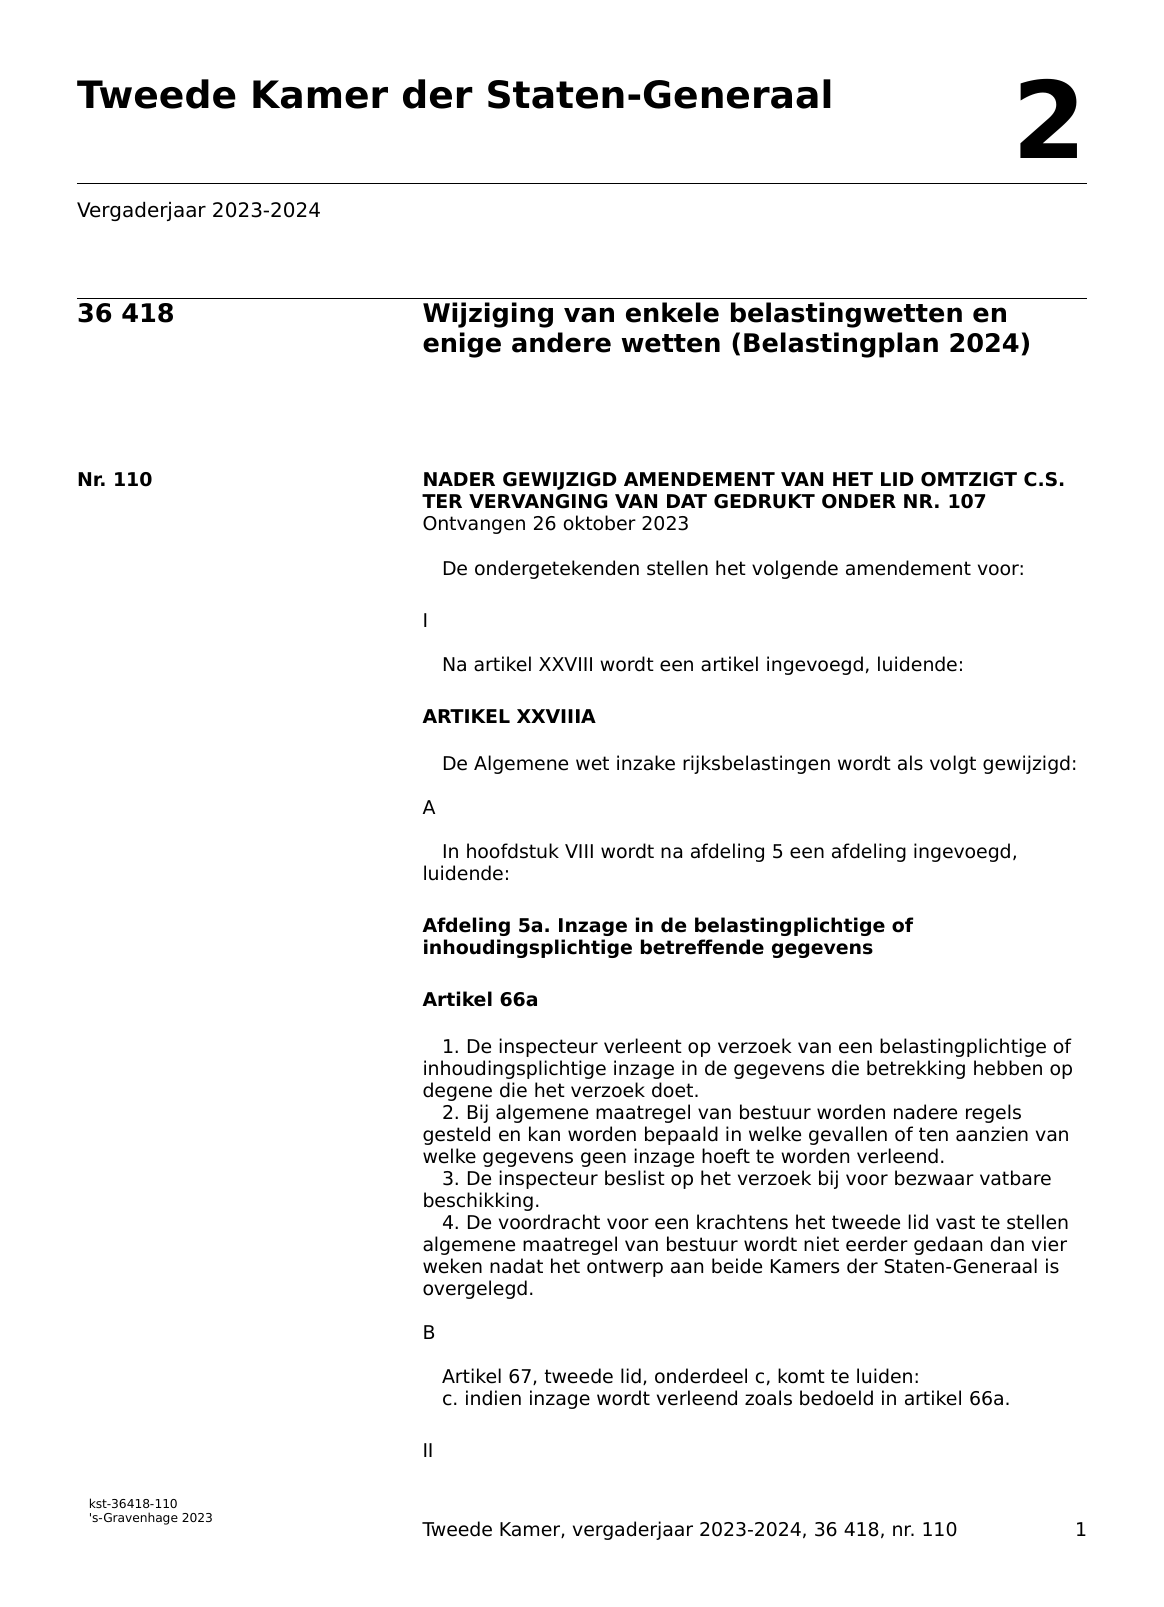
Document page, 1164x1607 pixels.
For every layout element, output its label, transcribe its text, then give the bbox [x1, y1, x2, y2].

subtitle Nr. 110 NADER GEWIJZIGD AMENDEMENT VAN HET LID OMTZIGT C.S. TER VERVANGING VAN DAT GEDRUKT ONDER NR. 107 [77, 469, 1087, 513]
subtitle Afdeling 5a. Inzage in de belastingplichtige of inhoudingsplichtige betreffende gegevens [422, 915, 1087, 959]
text c. indien inzage wordt verleend zoals bedoeld in artikel 66a. [422, 1388, 1087, 1410]
text In hoofdstuk VIII wordt na afdeling 5 een afdeling ingevoegd, luidende: [422, 841, 1087, 885]
text A [422, 797, 1087, 819]
table_header Tweede Kamer der Staten-Generaal [77, 59, 886, 183]
text kst-36418-110 [88, 1497, 323, 1511]
text 4. De voordracht voor een krachtens het tweede lid vast te stellen algemene maatregel van bestuur wordt niet eerder gedaan dan vier weken nadat het ontwerp aan beide Kamers der Staten-Generaal is overgelegd. [422, 1212, 1087, 1299]
text 's-Gravenhage 2023 [88, 1511, 323, 1525]
text B [422, 1322, 1087, 1344]
text 2. Bij algemene maatregel van bestuur worden nadere regels gesteld en kan worden bepaald in welke gevallen of ten aanzien van welke gegevens geen inzage hoeft te worden verleend. [422, 1102, 1087, 1168]
text 1. De inspecteur verleent op verzoek van een belastingplichtige of inhoudingsplichtige inzage in de gegevens die betrekking hebben op degene die het verzoek doet. [422, 1036, 1087, 1102]
table_cell Vergaderjaar 2023-2024 [77, 184, 1087, 298]
subtitle I [422, 609, 1087, 631]
text Ontvangen 26 oktober 2023 [422, 513, 1087, 535]
subtitle ARTIKEL XXVIIIA [422, 706, 1087, 728]
text De Algemene wet inzake rijksbelastingen wordt als volgt gewijzigd: [422, 753, 1087, 774]
text De ondergetekenden stellen het volgende amendement voor: [422, 557, 1087, 579]
subtitle Artikel 66a [422, 989, 1087, 1011]
text Na artikel XXVIII wordt een artikel ingevoegd, luidende: [422, 654, 1087, 676]
table_header 2 [886, 59, 1087, 183]
subtitle 36 418 Wijziging van enkele belastingwetten en enige andere wetten (Belastingplan 2024) [77, 299, 1087, 358]
text Artikel 67, tweede lid, onderdeel c, komt te luiden: [422, 1366, 1087, 1388]
subtitle II [422, 1440, 1087, 1462]
text 3. De inspecteur beslist op het verzoek bij voor bezwaar vatbare beschikking. [422, 1168, 1087, 1212]
